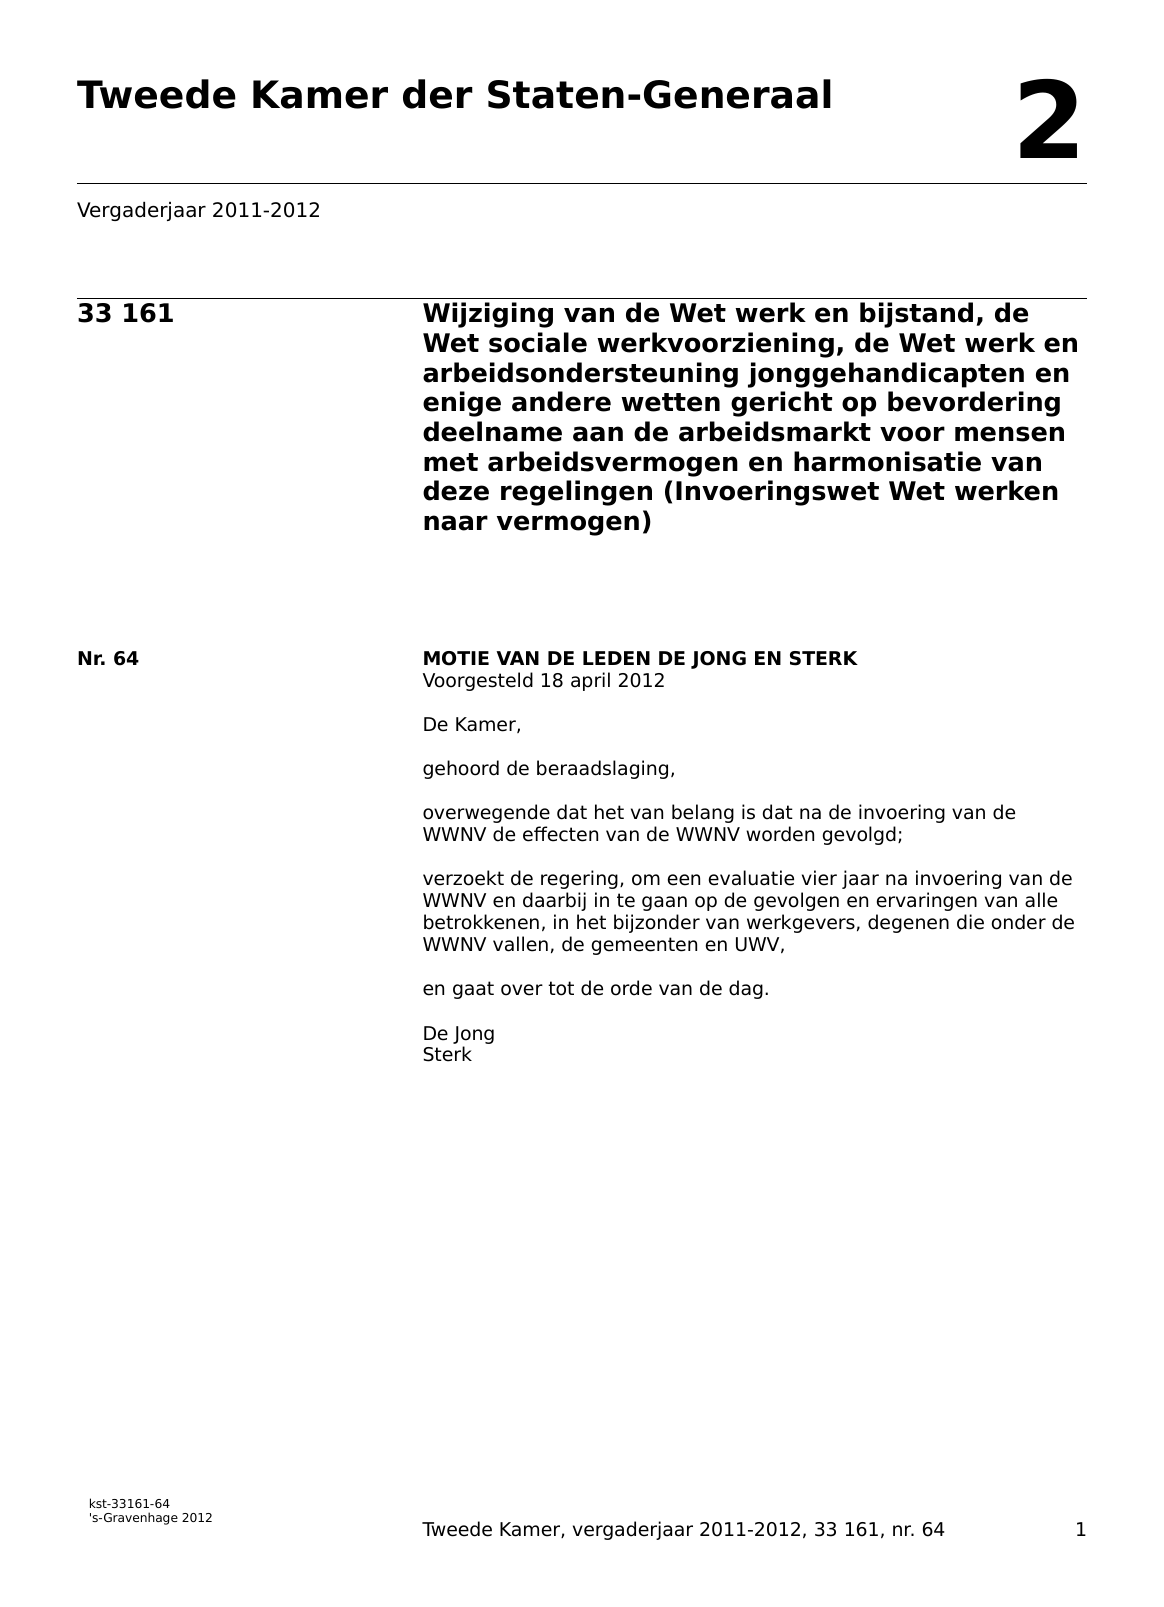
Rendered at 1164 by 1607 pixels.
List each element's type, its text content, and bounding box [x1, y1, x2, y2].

text Sterk [422, 1044, 1087, 1066]
text De Jong [422, 1022, 1087, 1044]
text De Kamer, [422, 714, 1087, 736]
text 's-Gravenhage 2012 [88, 1511, 323, 1525]
text gehoord de beraadslaging, [422, 758, 1087, 780]
text en gaat over tot de orde van de dag. [422, 978, 1087, 1000]
table_cell Vergaderjaar 2011-2012 [77, 184, 1087, 298]
subtitle 33 161 Wijziging van de Wet werk en bijstand, de Wet sociale werkvoorziening, de Wet werk en arbeidsondersteuning jonggehandicapten en enige andere wetten gericht op bevordering deelname aan de arbeidsmarkt voor mensen met arbeidsvermogen en harmonisatie van deze regelingen (Invoeringswet Wet werken naar vermogen) [77, 299, 1087, 536]
text kst-33161-64 [88, 1497, 323, 1511]
text verzoekt de regering, om een evaluatie vier jaar na invoering van de WWNV en daarbij in te gaan op de gevolgen en ervaringen van alle betrokkenen, in het bijzonder van werkgevers, degenen die onder de WWNV vallen, de gemeenten en UWV, [422, 868, 1087, 956]
subtitle Nr. 64 MOTIE VAN DE LEDEN DE JONG EN STERK [77, 647, 1087, 669]
table_header Tweede Kamer der Staten-Generaal [77, 59, 886, 183]
text overwegende dat het van belang is dat na de invoering van de WWNV de effecten van de WWNV worden gevolgd; [422, 802, 1087, 846]
table_header 2 [886, 59, 1087, 183]
text Voorgesteld 18 april 2012 [422, 669, 1087, 691]
